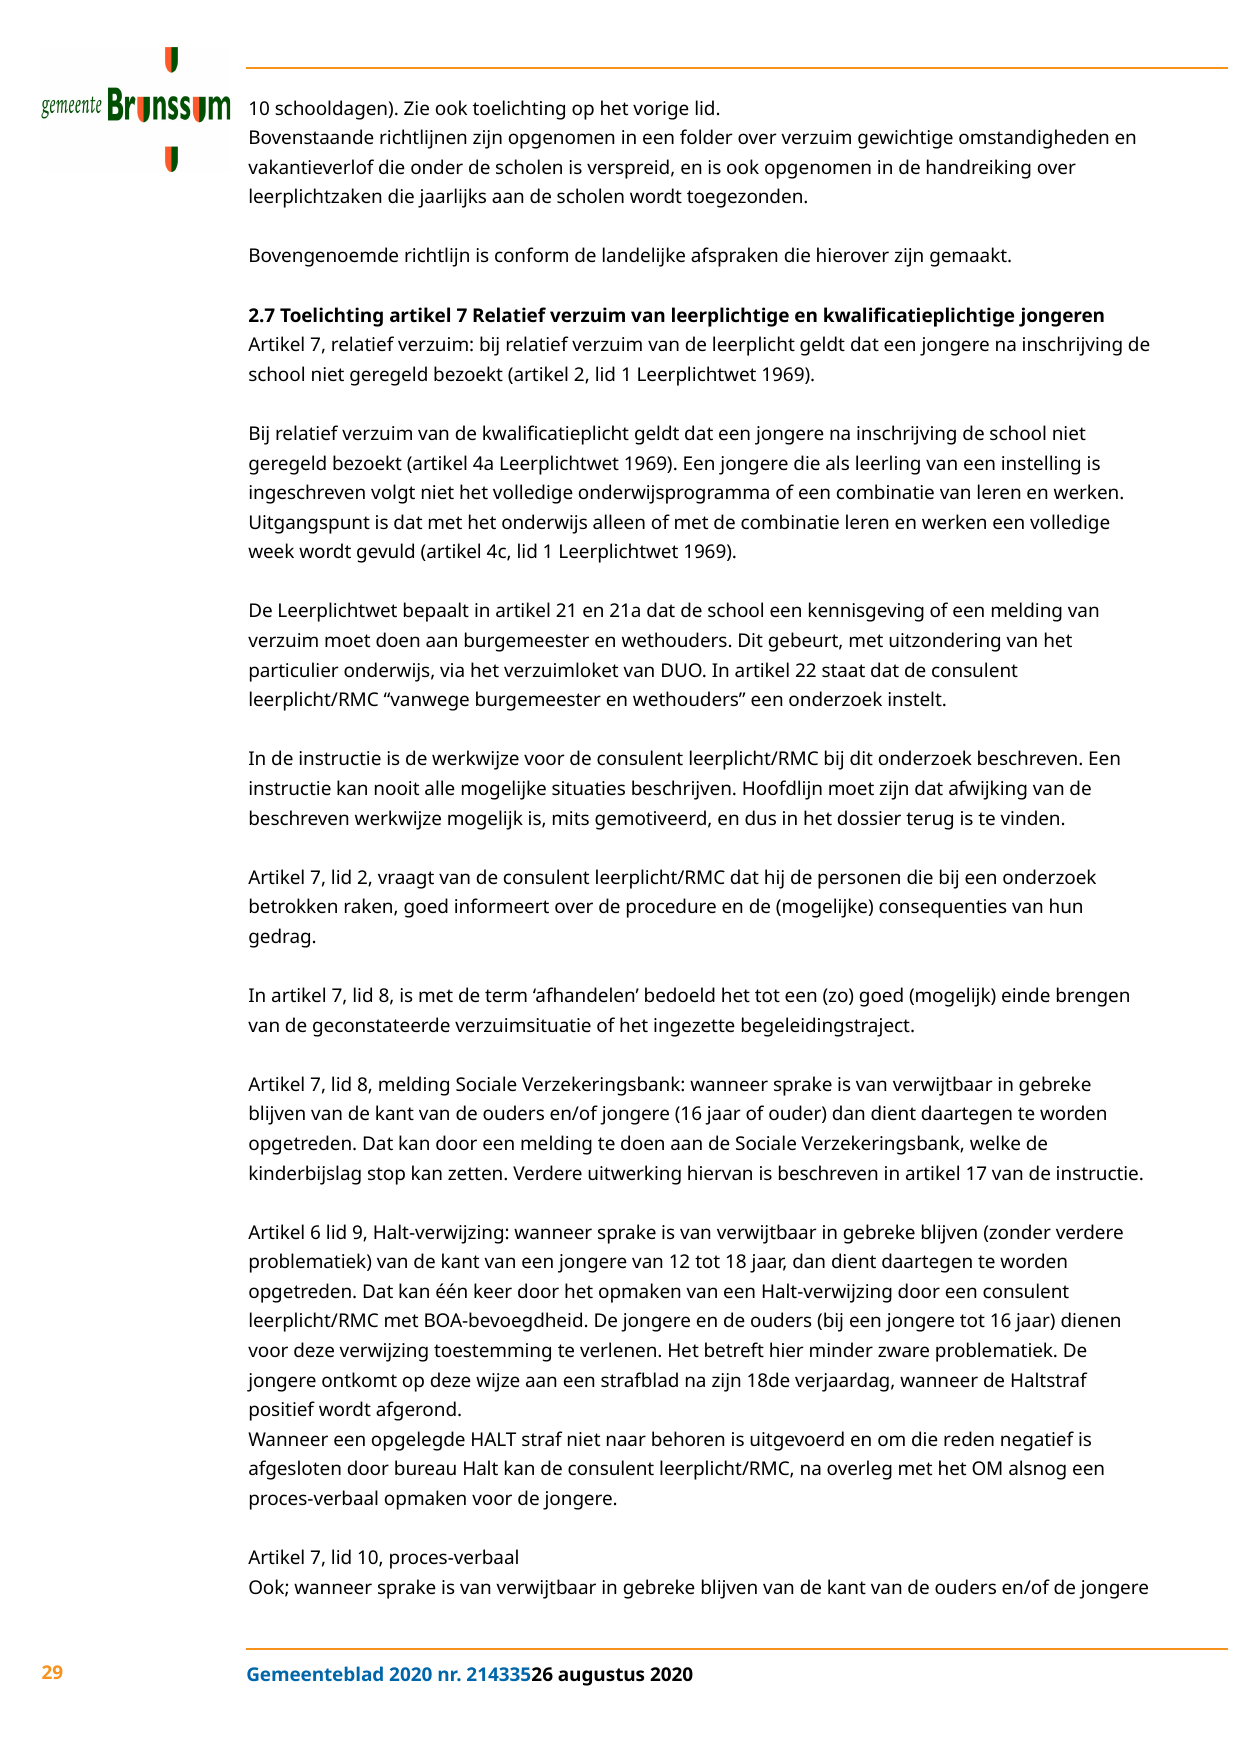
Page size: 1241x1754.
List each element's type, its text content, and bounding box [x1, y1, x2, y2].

text 2.7 Toelichting artikel 7 Relatief verzuim van leerplichtige en kwalificatieplichtige jongeren [248, 302, 1152, 328]
text 10 schooldagen). Zie ook toelichting op het vorige lid. [248, 95, 1152, 121]
text Artikel 7, lid 8, melding Sociale Verzekeringsbank: wanneer sprake is van verwijtbaar in gebreke blijven van de kant van de ouders en/of jongere (16 jaar of ouder) dan dient daartegen te worden opgetreden. Dat kan door een melding te doen aan de Sociale Verzekeringsbank, welke de kinderbijslag stop kan zetten. Verdere uitwerking hiervan is beschreven in artikel 17 van de instructie. [248, 1071, 1152, 1186]
text Bij relatief verzuim van de kwalificatieplicht geldt dat een jongere na inschrijving de school niet geregeld bezoekt (artikel 4a Leerplichtwet 1969). Een jongere die als leerling van een instelling is ingeschreven volgt niet het volledige onderwijsprogramma of een combinatie van leren en werken. Uitgangspunt is dat met het onderwijs alleen of met de combinatie leren en werken een volledige week wordt gevuld (artikel 4c, lid 1 Leerplichtwet 1969). [248, 420, 1152, 564]
text Artikel 7, relatief verzuim: bij relatief verzuim van de leerplicht geldt dat een jongere na inschrijving de school niet geregeld bezoekt (artikel 2, lid 1 Leerplichtwet 1969). [248, 331, 1152, 387]
text Ook; wanneer sprake is van verwijtbaar in gebreke blijven van de kant van de ouders en/of de jongere [248, 1574, 1152, 1600]
text In artikel 7, lid 8, is met de term ‘afhandelen’ bedoeld het tot een (zo) goed (mogelijk) einde brengen van de geconstateerde verzuimsituatie of het ingezette begeleidingstraject. [248, 982, 1152, 1038]
text In de instructie is de werkwijze voor de consulent leerplicht/RMC bij dit onderzoek beschreven. Een instructie kan nooit alle mogelijke situaties beschrijven. Hoofdlijn moet zijn dat afwijking van de beschreven werkwijze mogelijk is, mits gemotiveerd, en dus in het dossier terug is te vinden. [248, 746, 1152, 831]
text Bovenstaande richtlijnen zijn opgenomen in een folder over verzuim gewichtige omstandigheden en vakantieverlof die onder de scholen is verspreid, en is ook opgenomen in de handreiking over leerplichtzaken die jaarlijks aan de scholen wordt toegezonden. [248, 124, 1152, 209]
text Wanneer een opgelegde HALT straf niet naar behoren is uitgevoerd en om die reden negatief is afgesloten door bureau Halt kan de consulent leerplicht/RMC, na overleg met het OM alsnog een proces-verbaal opmaken voor de jongere. [248, 1426, 1152, 1511]
text Artikel 6 lid 9, Halt-verwijzing: wanneer sprake is van verwijtbaar in gebreke blijven (zonder verdere problematiek) van de kant van een jongere van 12 tot 18 jaar, dan dient daartegen te worden opgetreden. Dat kan één keer door het opmaken van een Halt-verwijzing door een consulent leerplicht/RMC met BOA-bevoegdheid. De jongere en de ouders (bij een jongere tot 16 jaar) dienen voor deze verwijzing toestemming te verlenen. Het betreft hier minder zware problematiek. De jongere ontkomt op deze wijze aan een strafblad na zijn 18de verjaardag, wanneer de Haltstraf positief wordt afgerond. [248, 1219, 1152, 1422]
text Artikel 7, lid 10, proces-verbaal [248, 1544, 1152, 1570]
text De Leerplichtwet bepaalt in artikel 21 en 21a dat de school een kennisgeving of een melding van verzuim moet doen aan burgemeester en wethouders. Dit gebeurt, met uitzondering van het particulier onderwijs, via het verzuimloket van DUO. In artikel 22 staat dat de consulent leerplicht/RMC “vanwege burgemeester en wethouders” een onderzoek instelt. [248, 598, 1152, 712]
text Artikel 7, lid 2, vraagt van de consulent leerplicht/RMC dat hij de personen die bij een onderzoek betrokken raken, goed informeert over de procedure en de (mogelijke) consequenties van hun gedrag. [248, 864, 1152, 949]
text Bovengenoemde richtlijn is conform de landelijke afspraken die hierover zijn gemaakt. [248, 243, 1152, 268]
picture [41, 47, 231, 172]
